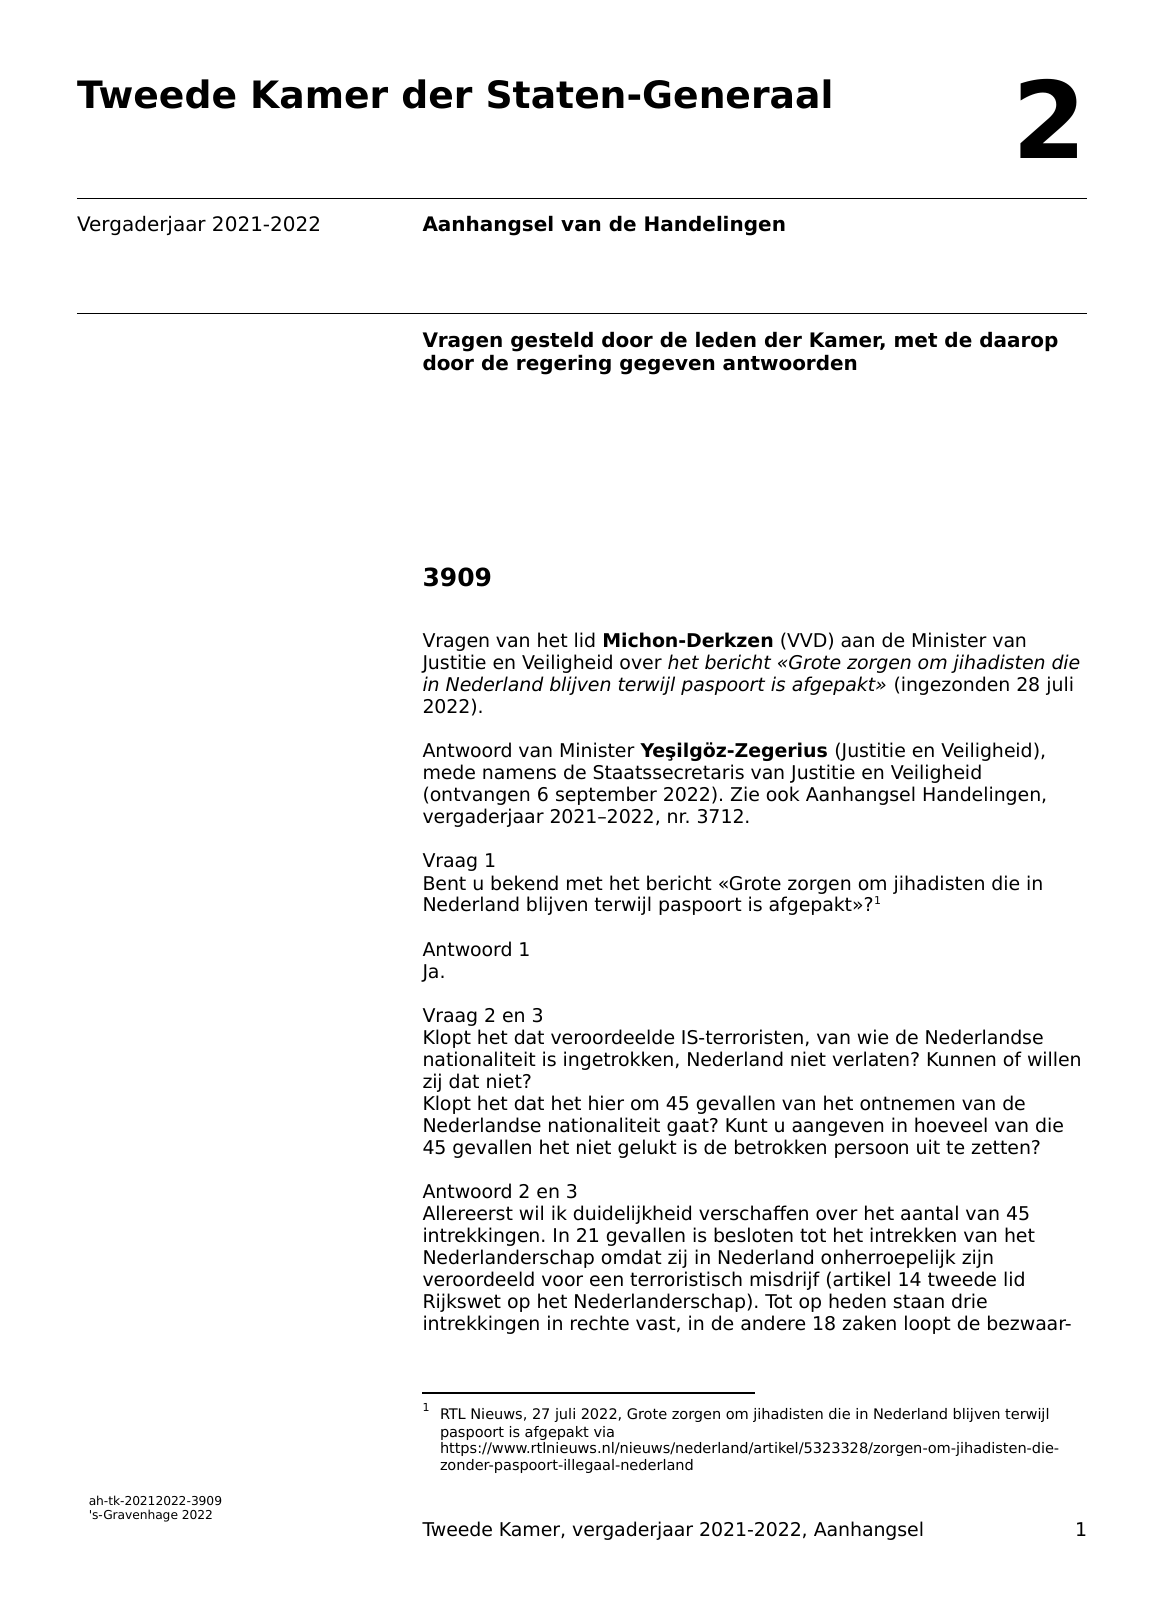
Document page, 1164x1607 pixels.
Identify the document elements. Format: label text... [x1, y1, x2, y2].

text Allereerst wil ik duidelijkheid verschaffen over het aantal van 45 intrekkingen. In 21 gevallen is besloten tot het intrekken van het Nederlanderschap omdat zij in Nederland onherroepelijk zijn veroordeeld voor een terroristisch misdrijf (artikel 14 tweede lid Rijkswet op het Nederlanderschap). Tot op heden staan drie intrekkingen in rechte vast, in de andere 18 zaken loopt de bezwaar- [422, 1203, 1087, 1334]
text Antwoord 1 [422, 938, 1087, 961]
text ah-tk-20212022-3909 [88, 1494, 323, 1508]
text Antwoord van Minister Yeşilgöz-Zegerius (Justitie en Veiligheid), mede namens de Staatssecretaris van Justitie en Veiligheid (ontvangen 6 september 2022). Zie ook Aanhangsel Handelingen, vergaderjaar 2021–2022, nr. 3712. [422, 740, 1087, 828]
table_cell Vergaderjaar 2021-2022 [77, 199, 422, 313]
table_header Tweede Kamer der Staten-Generaal [77, 59, 886, 198]
table_cell Vragen gesteld door de leden der Kamer, met de daarop door de regering gegeven antwoorden [422, 314, 1087, 375]
text Klopt het dat veroordeelde IS-terroristen, van wie de Nederlandse nationaliteit is ingetrokken, Nederland niet verlaten? Kunnen of willen zij dat niet? [422, 1027, 1087, 1093]
table_header 2 [886, 59, 1087, 198]
text Antwoord 2 en 3 [422, 1181, 1087, 1203]
text Ja. [422, 961, 1087, 982]
text Vraag 2 en 3 [422, 1005, 1087, 1027]
text Vraag 1 [422, 850, 1087, 872]
text RTL Nieuws, 27 juli 2022, Grote zorgen om jihadisten die in Nederland blijven terwijl paspoort is afgepakt via https://www.rtlnieuws.nl/nieuws/nederland/artikel/5323328/zorgen-om-jihadisten-die-zonder-paspoort-illegaal-nederland [422, 1402, 1087, 1474]
table_cell Aanhangsel van de Handelingen [422, 199, 1087, 313]
text 3909 [422, 563, 1087, 592]
table_cell [77, 314, 422, 375]
text Vragen van het lid Michon-Derkzen (VVD) aan de Minister van Justitie en Veiligheid over het bericht «Grote zorgen om jihadisten die in Nederland blijven terwijl paspoort is afgepakt» (ingezonden 28 juli 2022). [422, 630, 1087, 718]
text 's-Gravenhage 2022 [88, 1508, 323, 1522]
text Klopt het dat het hier om 45 gevallen van het ontnemen van de Nederlandse nationaliteit gaat? Kunt u aangeven in hoeveel van die 45 gevallen het niet gelukt is de betrokken persoon uit te zetten? [422, 1093, 1087, 1158]
text Bent u bekend met het bericht «Grote zorgen om jihadisten die in Nederland blijven terwijl paspoort is afgepakt»? [422, 872, 1087, 916]
